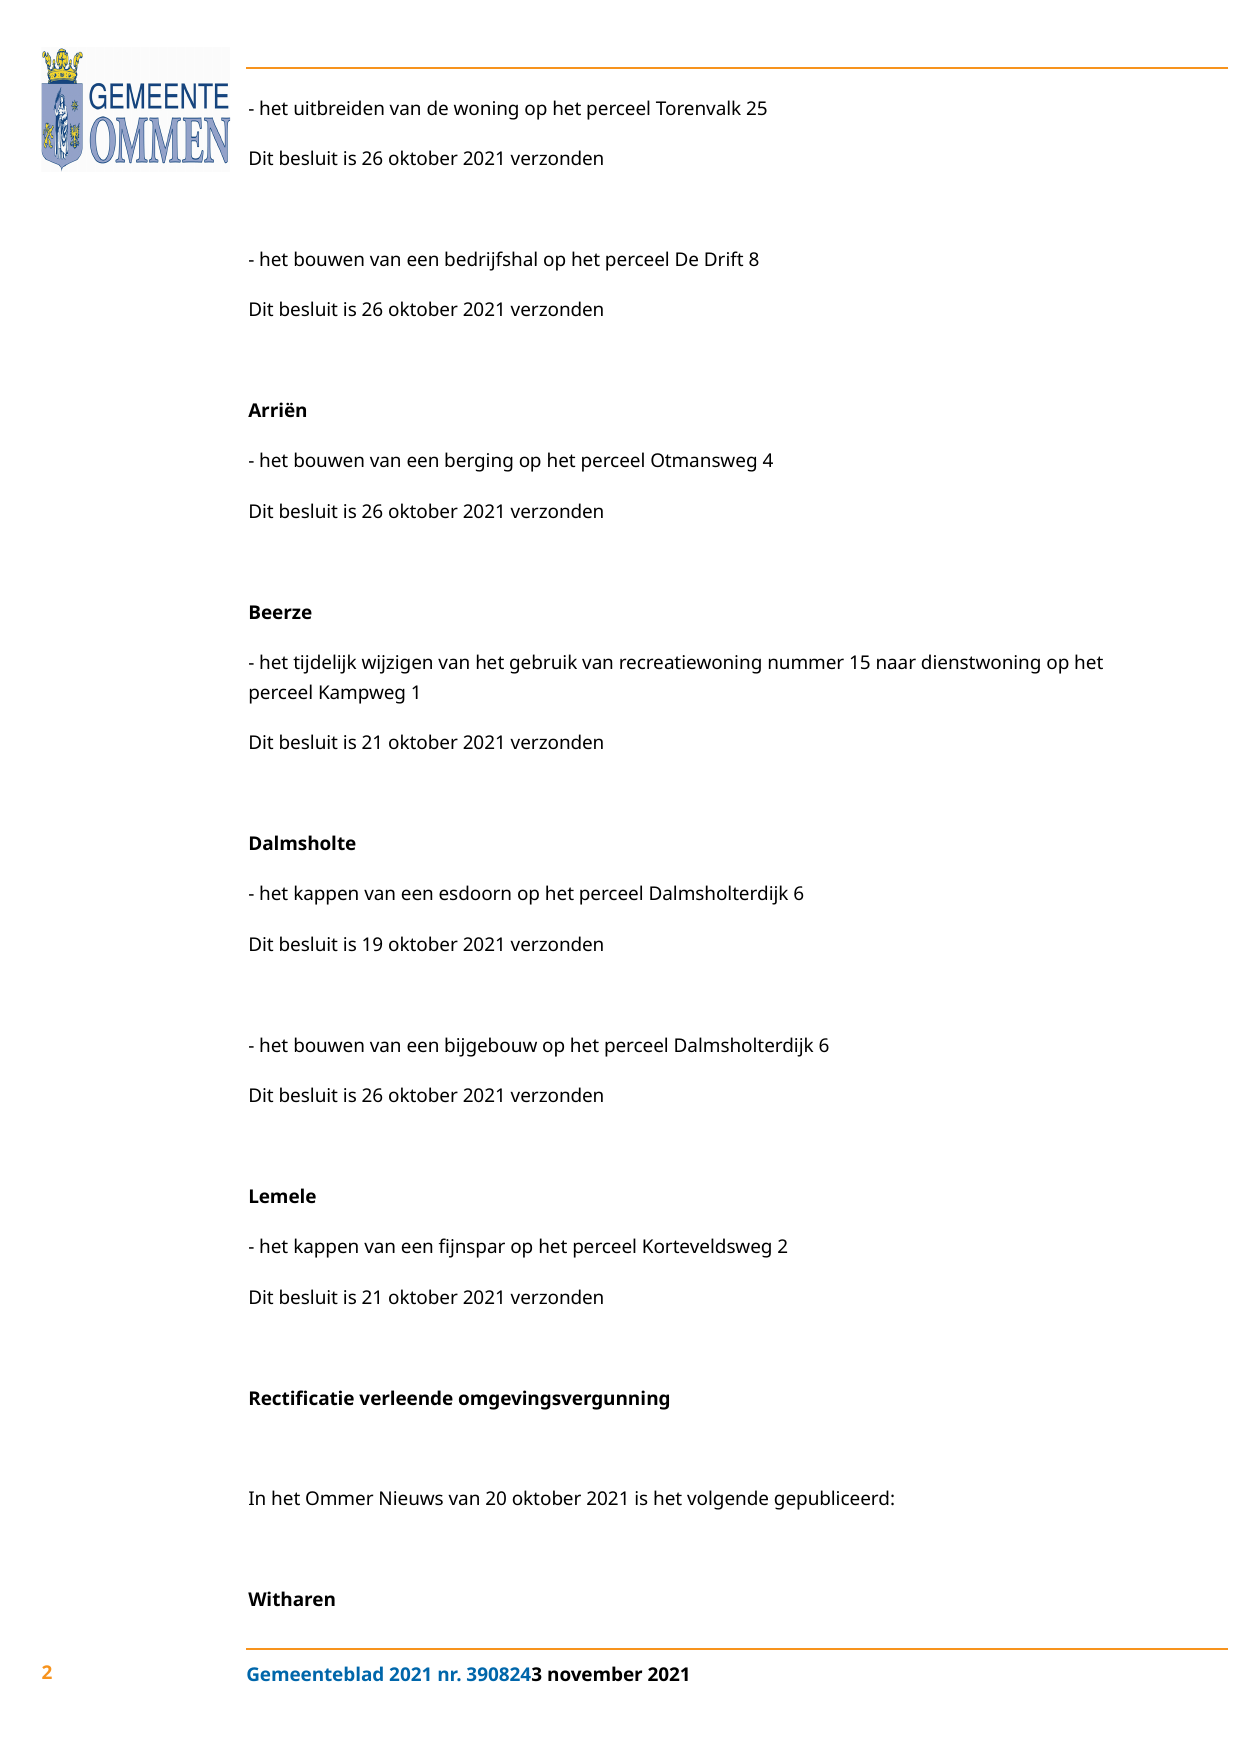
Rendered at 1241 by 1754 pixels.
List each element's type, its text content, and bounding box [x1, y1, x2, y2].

text Dit besluit is 26 oktober 2021 verzonden [248, 1082, 1152, 1108]
text Dit besluit is 21 oktober 2021 verzonden [248, 1284, 1152, 1310]
text Beerze [248, 599, 1152, 625]
text - het kappen van een esdoorn op het perceel Dalmsholterdijk 6 [248, 881, 1152, 906]
text - het kappen van een fijnspar op het perceel Korteveldsweg 2 [248, 1233, 1152, 1259]
text Dalmsholte [248, 830, 1152, 856]
text - het uitbreiden van de woning op het perceel Torenvalk 25 [248, 95, 1152, 121]
text - het bouwen van een bijgebouw op het perceel Dalmsholterdijk 6 [248, 1032, 1152, 1058]
text Arriën [248, 397, 1152, 423]
text - het tijdelijk wijzigen van het gebruik van recreatiewoning nummer 15 naar dienstwoning op het perceel Kampweg 1 [248, 649, 1152, 705]
text Rectificatie verleende omgevingsvergunning [248, 1385, 1152, 1411]
text Dit besluit is 26 oktober 2021 verzonden [248, 145, 1152, 171]
text Dit besluit is 19 oktober 2021 verzonden [248, 931, 1152, 957]
text In het Ommer Nieuws van 20 oktober 2021 is het volgende gepubliceerd: [248, 1486, 1152, 1511]
text Dit besluit is 26 oktober 2021 verzonden [248, 296, 1152, 322]
picture [41, 47, 231, 172]
text Dit besluit is 21 oktober 2021 verzonden [248, 729, 1152, 755]
text - het bouwen van een bedrijfshal op het perceel De Drift 8 [248, 246, 1152, 272]
text Dit besluit is 26 oktober 2021 verzonden [248, 498, 1152, 524]
text Lemele [248, 1183, 1152, 1209]
text Witharen [248, 1586, 1152, 1612]
text - het bouwen van een berging op het perceel Otmansweg 4 [248, 448, 1152, 473]
